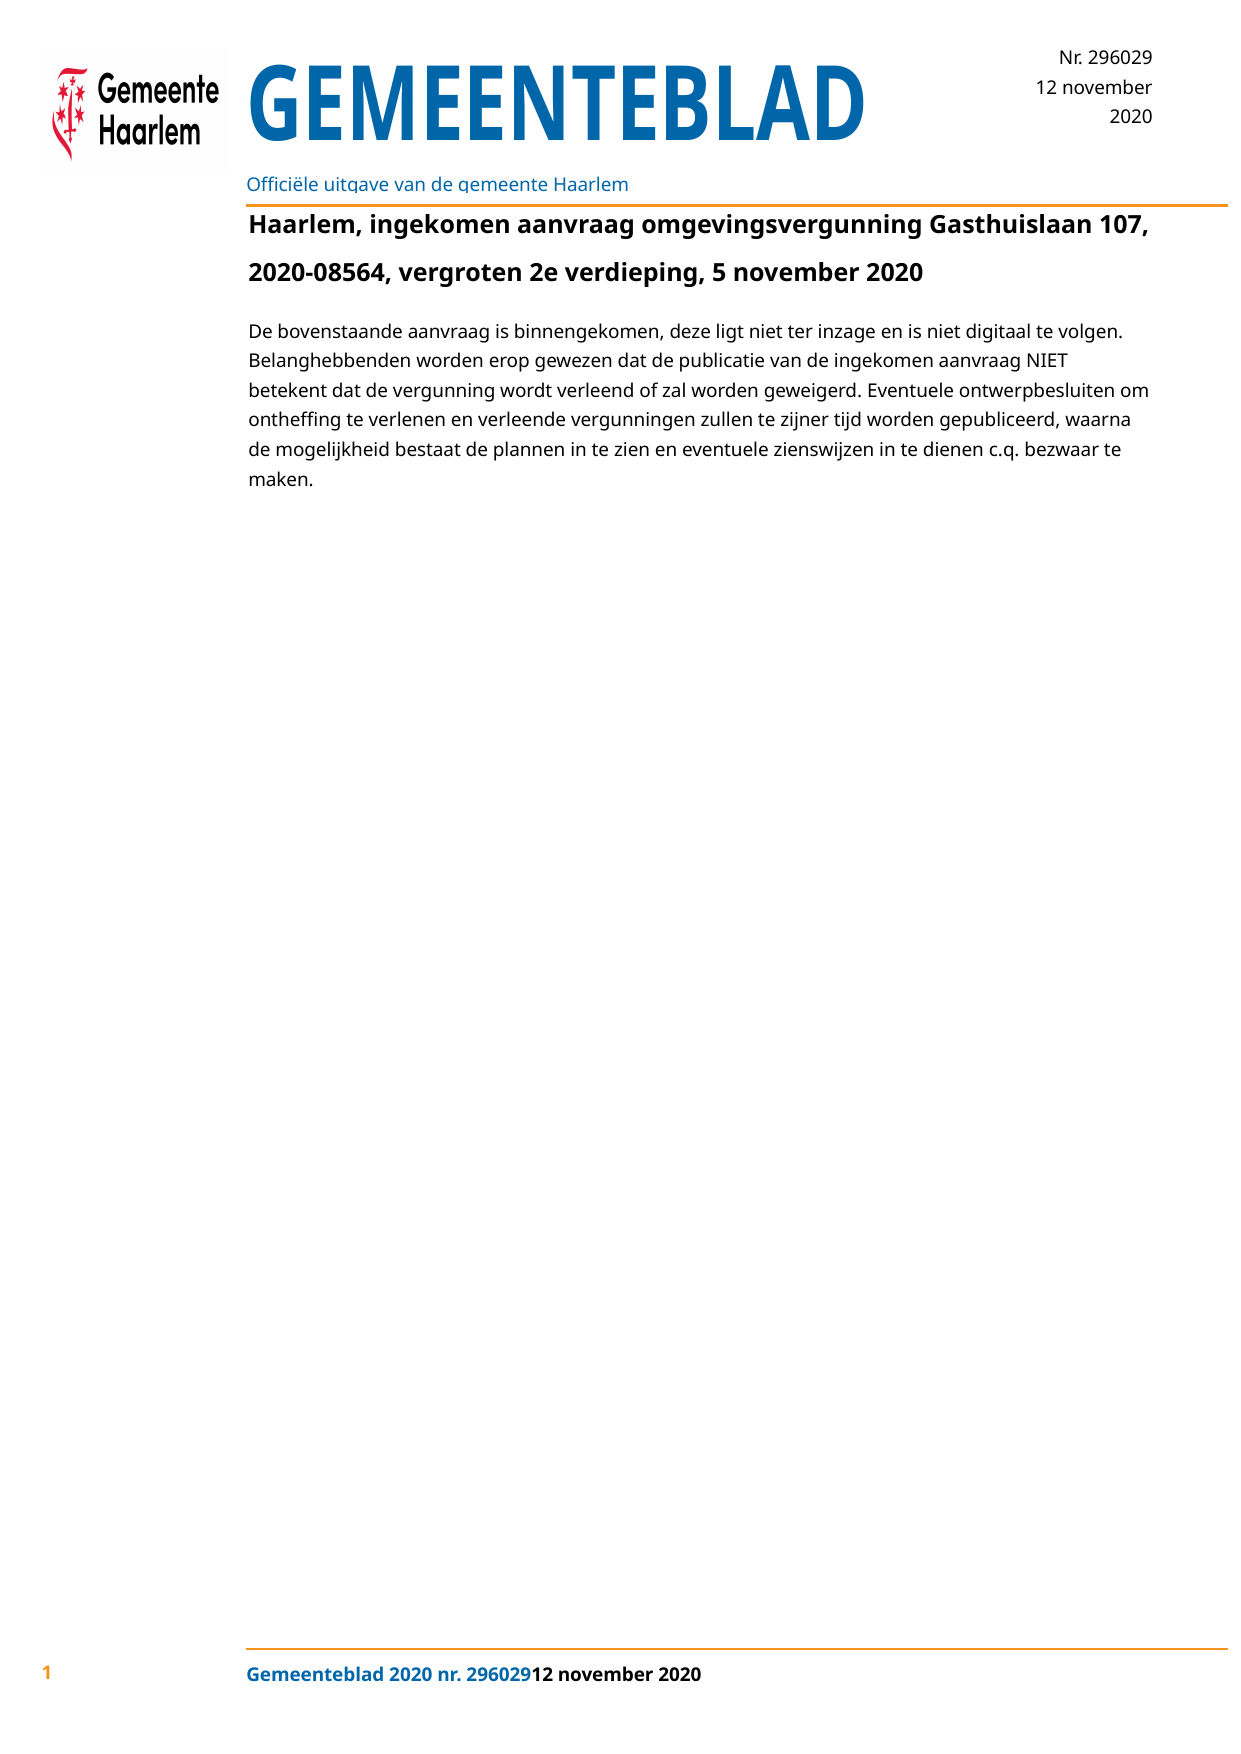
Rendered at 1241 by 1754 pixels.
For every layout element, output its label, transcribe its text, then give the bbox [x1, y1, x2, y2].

picture [41, 47, 231, 172]
text De bovenstaande aanvraag is binnengekomen, deze ligt niet ter inzage en is niet digitaal te volgen. Belanghebbenden worden erop gewezen dat de publicatie van de ingekomen aanvraag NIET betekent dat de vergunning wordt verleend of zal worden geweigerd. Eventuele ontwerpbesluiten om ontheffing te verlenen en verleende vergunningen zullen te zijner tijd worden gepubliceerd, waarna de mogelijkheid bestaat de plannen in te zien en eventuele zienswijzen in te dienen c.q. bezwaar te maken. [248, 318, 1152, 492]
text Haarlem, ingekomen aanvraag omgevingsvergunning Gasthuislaan 107, 2020-08564, vergroten 2e verdieping, 5 november 2020 [248, 207, 1152, 288]
